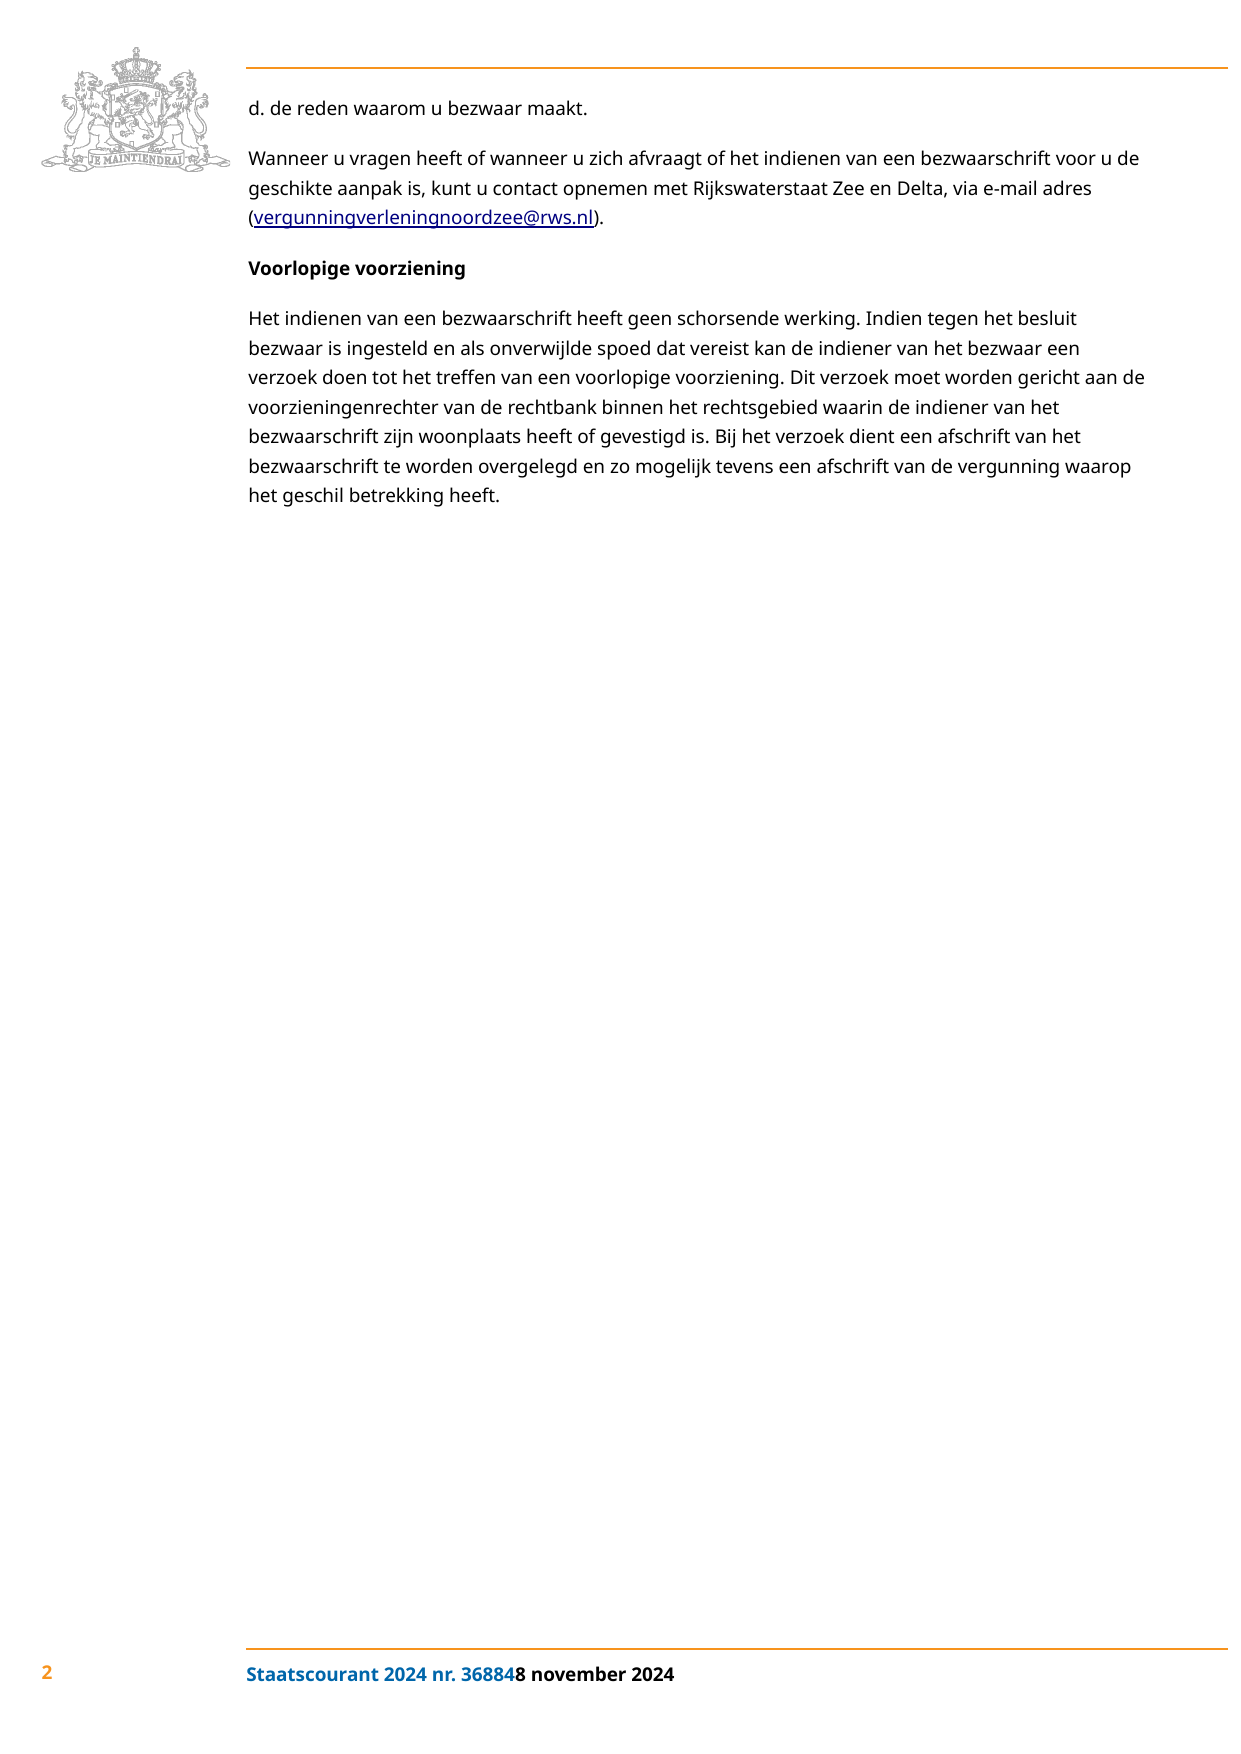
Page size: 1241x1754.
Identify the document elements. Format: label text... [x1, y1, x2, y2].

text Het indienen van een bezwaarschrift heeft geen schorsende werking. Indien tegen het besluit bezwaar is ingesteld en als onverwijlde spoed dat vereist kan de indiener van het bezwaar een verzoek doen tot het treffen van een voorlopige voorziening. Dit verzoek moet worden gericht aan de voorzieningenrechter van de rechtbank binnen het rechtsgebied waarin de indiener van het bezwaarschrift zijn woonplaats heeft of gevestigd is. Bij het verzoek dient een afschrift van het bezwaarschrift te worden overgelegd en zo mogelijk tevens een afschrift van de vergunning waarop het geschil betrekking heeft. [248, 305, 1152, 508]
text Voorlopige voorziening [248, 255, 1152, 281]
picture [41, 47, 231, 172]
text d. de reden waarom u bezwaar maakt. [248, 95, 1152, 121]
text Wanneer u vragen heeft of wanneer u zich afvraagt of het indienen van een bezwaarschrift voor u de geschikte aanpak is, kunt u contact opnemen met Rijkswaterstaat Zee en Delta, via e-mail adres (vergunningverleningnoordzee@rws.nl). [248, 145, 1152, 230]
